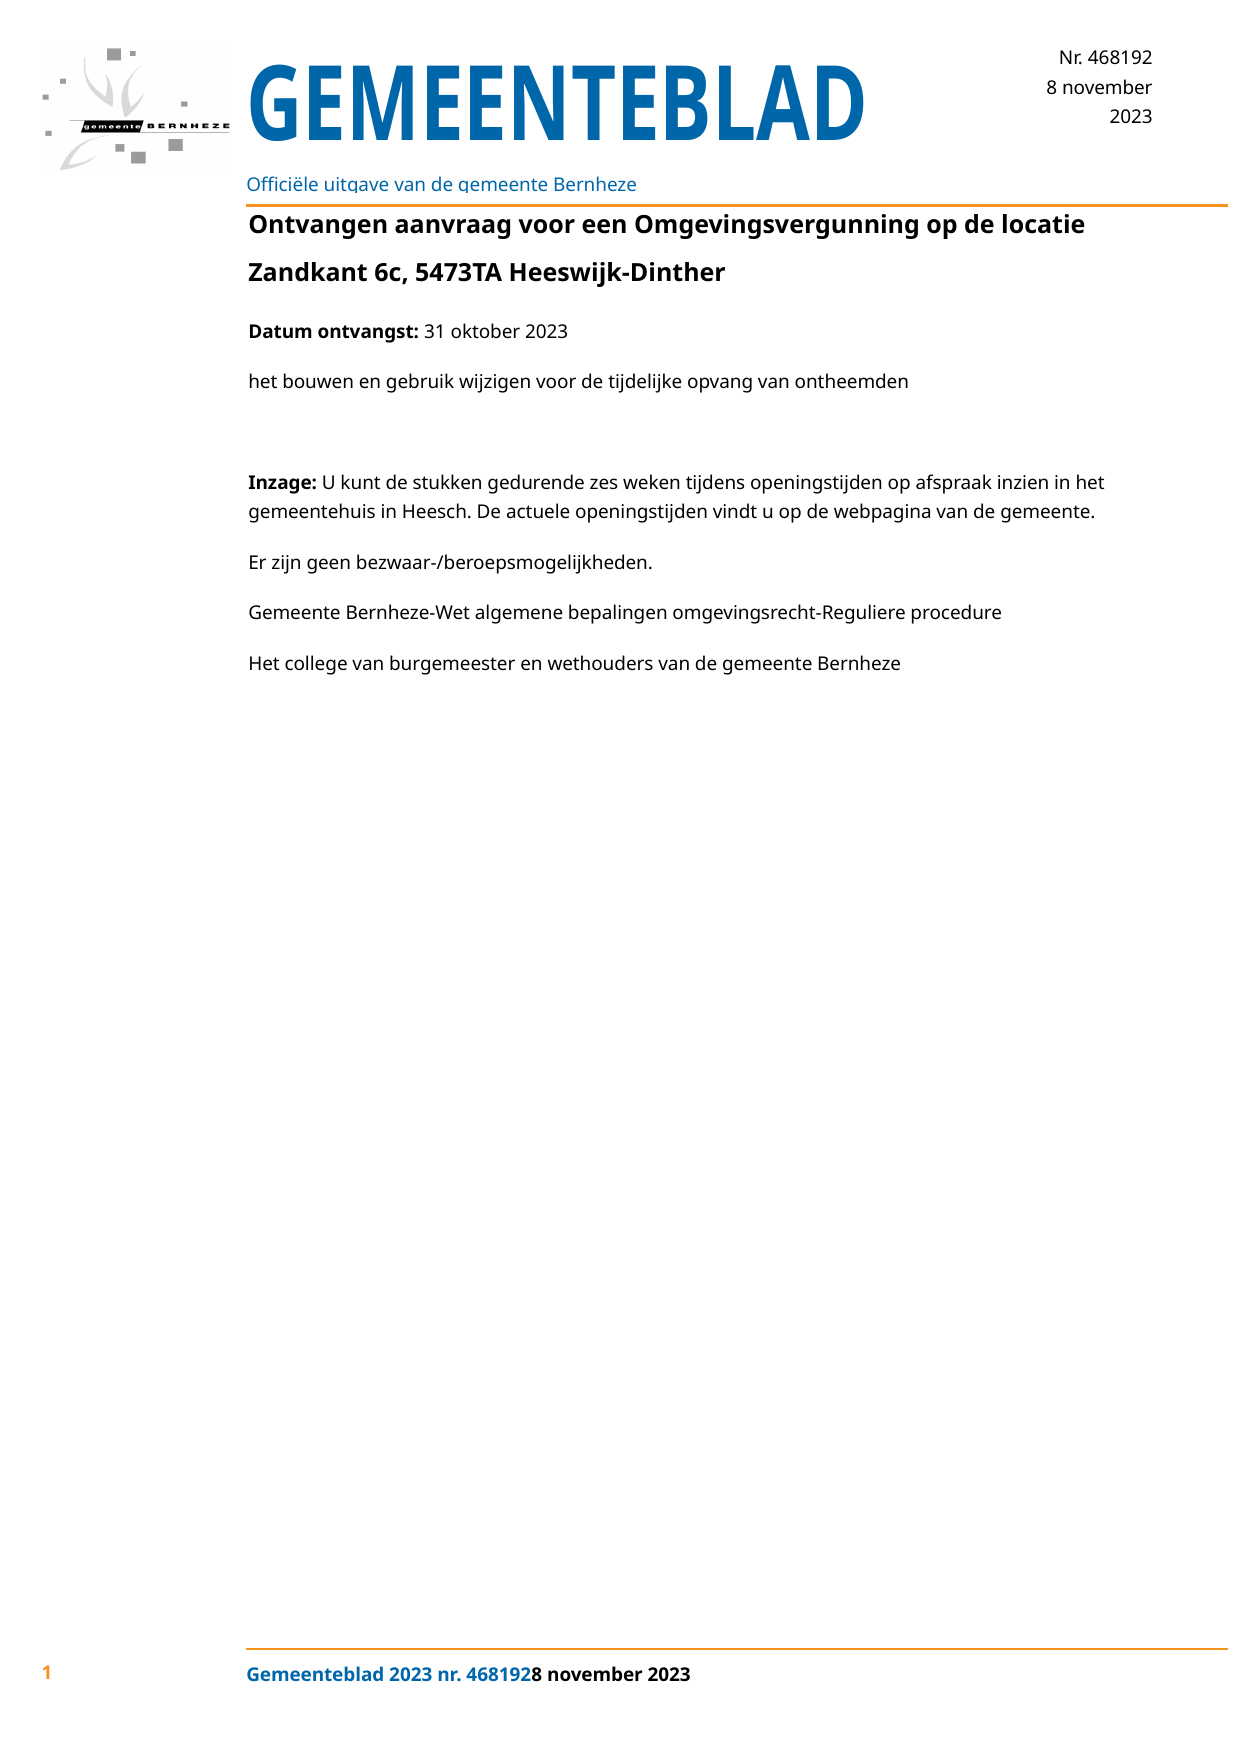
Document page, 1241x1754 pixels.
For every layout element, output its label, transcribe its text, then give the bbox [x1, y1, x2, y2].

text Ontvangen aanvraag voor een Omgevingsvergunning op de locatie Zandkant 6c, 5473TA Heeswijk-Dinther [248, 207, 1152, 288]
text Gemeente Bernheze-Wet algemene bepalingen omgevingsrecht-Reguliere procedure [248, 599, 1152, 625]
picture [41, 47, 231, 172]
text Het college van burgemeester en wethouders van de gemeente Bernheze [248, 650, 1152, 676]
text Inzage: U kunt de stukken gedurende zes weken tijdens openingstijden op afspraak inzien in het gemeentehuis in Heesch. De actuele openingstijden vindt u op de webpagina van de gemeente. [248, 469, 1152, 524]
text Er zijn geen bezwaar-/beroepsmogelijkheden. [248, 549, 1152, 575]
text Datum ontvangst: 31 oktober 2023 [248, 318, 1152, 344]
text het bouwen en gebruik wijzigen voor de tijdelijke opvang van ontheemden [248, 368, 1152, 394]
